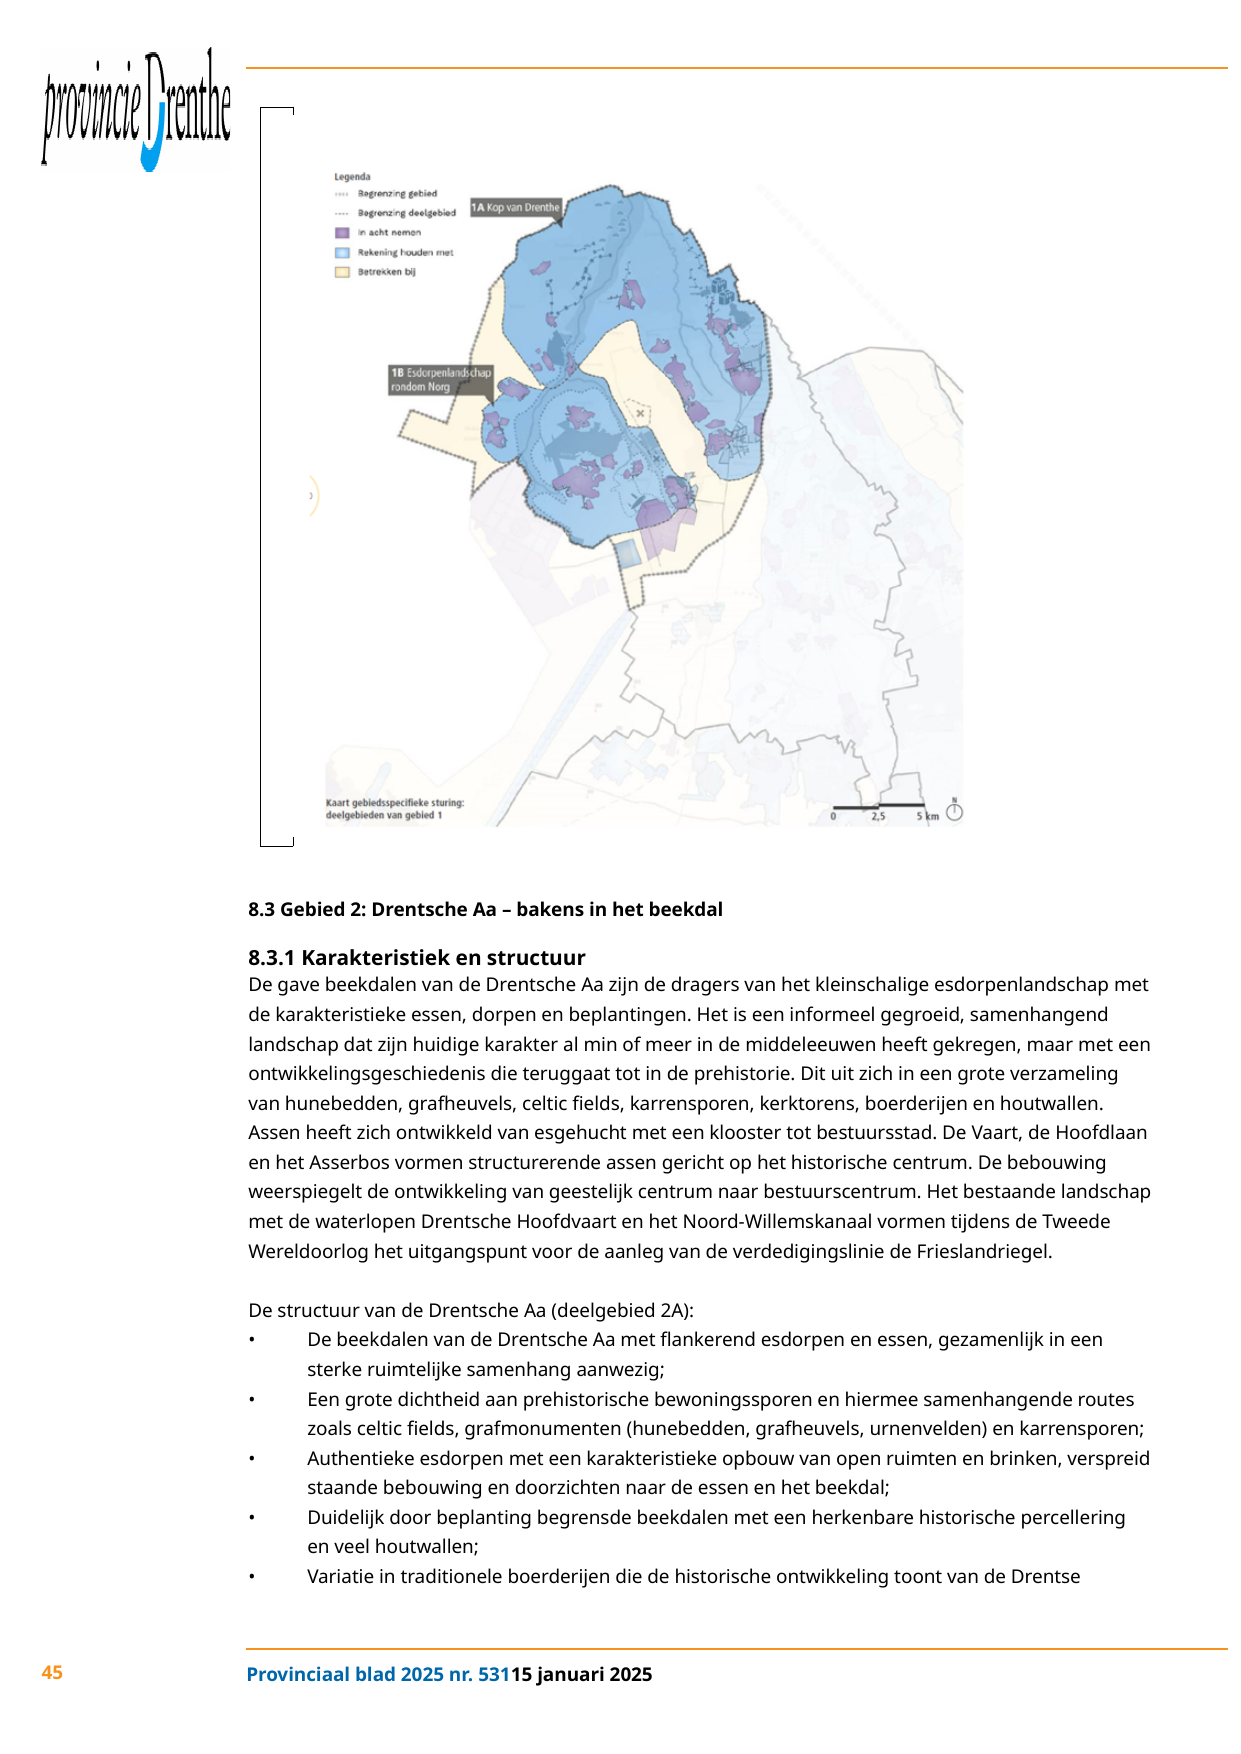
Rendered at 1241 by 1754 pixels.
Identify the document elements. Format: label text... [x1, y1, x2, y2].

list Een grote dichtheid aan prehistorische bewoningssporen en hiermee samenhangende routes zoals celtic fields, grafmonumenten (hunebedden, grafheuvels, urnenvelden) en karrensporen; [248, 1386, 1152, 1441]
picture [268, 115, 1036, 837]
picture [41, 47, 231, 172]
text De gave beekdalen van de Drentsche Aa zijn de dragers van het kleinschalige esdorpenlandschap met de karakteristieke essen, dorpen en beplantingen. Het is een informeel gegroeid, samenhangend landschap dat zijn huidige karakter al min of meer in de middeleeuwen heeft gekregen, maar met een ontwikkelingsgeschiedenis die teruggaat tot in de prehistorie. Dit uit zich in een grote verzameling van hunebedden, grafheuvels, celtic fields, karrensporen, kerktorens, boerderijen en houtwallen. [248, 972, 1152, 1116]
list Duidelijk door beplanting begrensde beekdalen met een herkenbare historische percellering en veel houtwallen; [248, 1504, 1152, 1559]
list Authentieke esdorpen met een karakteristieke opbouw van open ruimten en brinken, verspreid staande bebouwing en doorzichten naar de essen en het beekdal; [248, 1445, 1152, 1500]
text 8.3 Gebied 2: Drentsche Aa – bakens in het beekdal [248, 897, 1152, 922]
list Variatie in traditionele boerderijen die de historische ontwikkeling toont van de Drentse [248, 1563, 1152, 1589]
text De structuur van de Drentsche Aa (deelgebied 2A): [248, 1297, 1152, 1323]
text Assen heeft zich ontwikkeld van esgehucht met een klooster tot bestuursstad. De Vaart, de Hoofdlaan en het Asserbos vormen structurerende assen gericht op het historische centrum. De bebouwing weerspiegelt de ontwikkeling van geestelijk centrum naar bestuurscentrum. Het bestaande landschap met de waterlopen Drentsche Hoofdvaart en het Noord-Willemskanaal vormen tijdens de Tweede Wereldoorlog het uitgangspunt voor de aanleg van de verdedigingslinie de Frieslandriegel. [248, 1119, 1152, 1263]
text 8.3.1 Karakteristiek en structuur [248, 943, 1152, 972]
list De beekdalen van de Drentsche Aa met flankerend esdorpen en essen, gezamenlijk in een sterke ruimtelijke samenhang aanwezig; [248, 1327, 1152, 1382]
